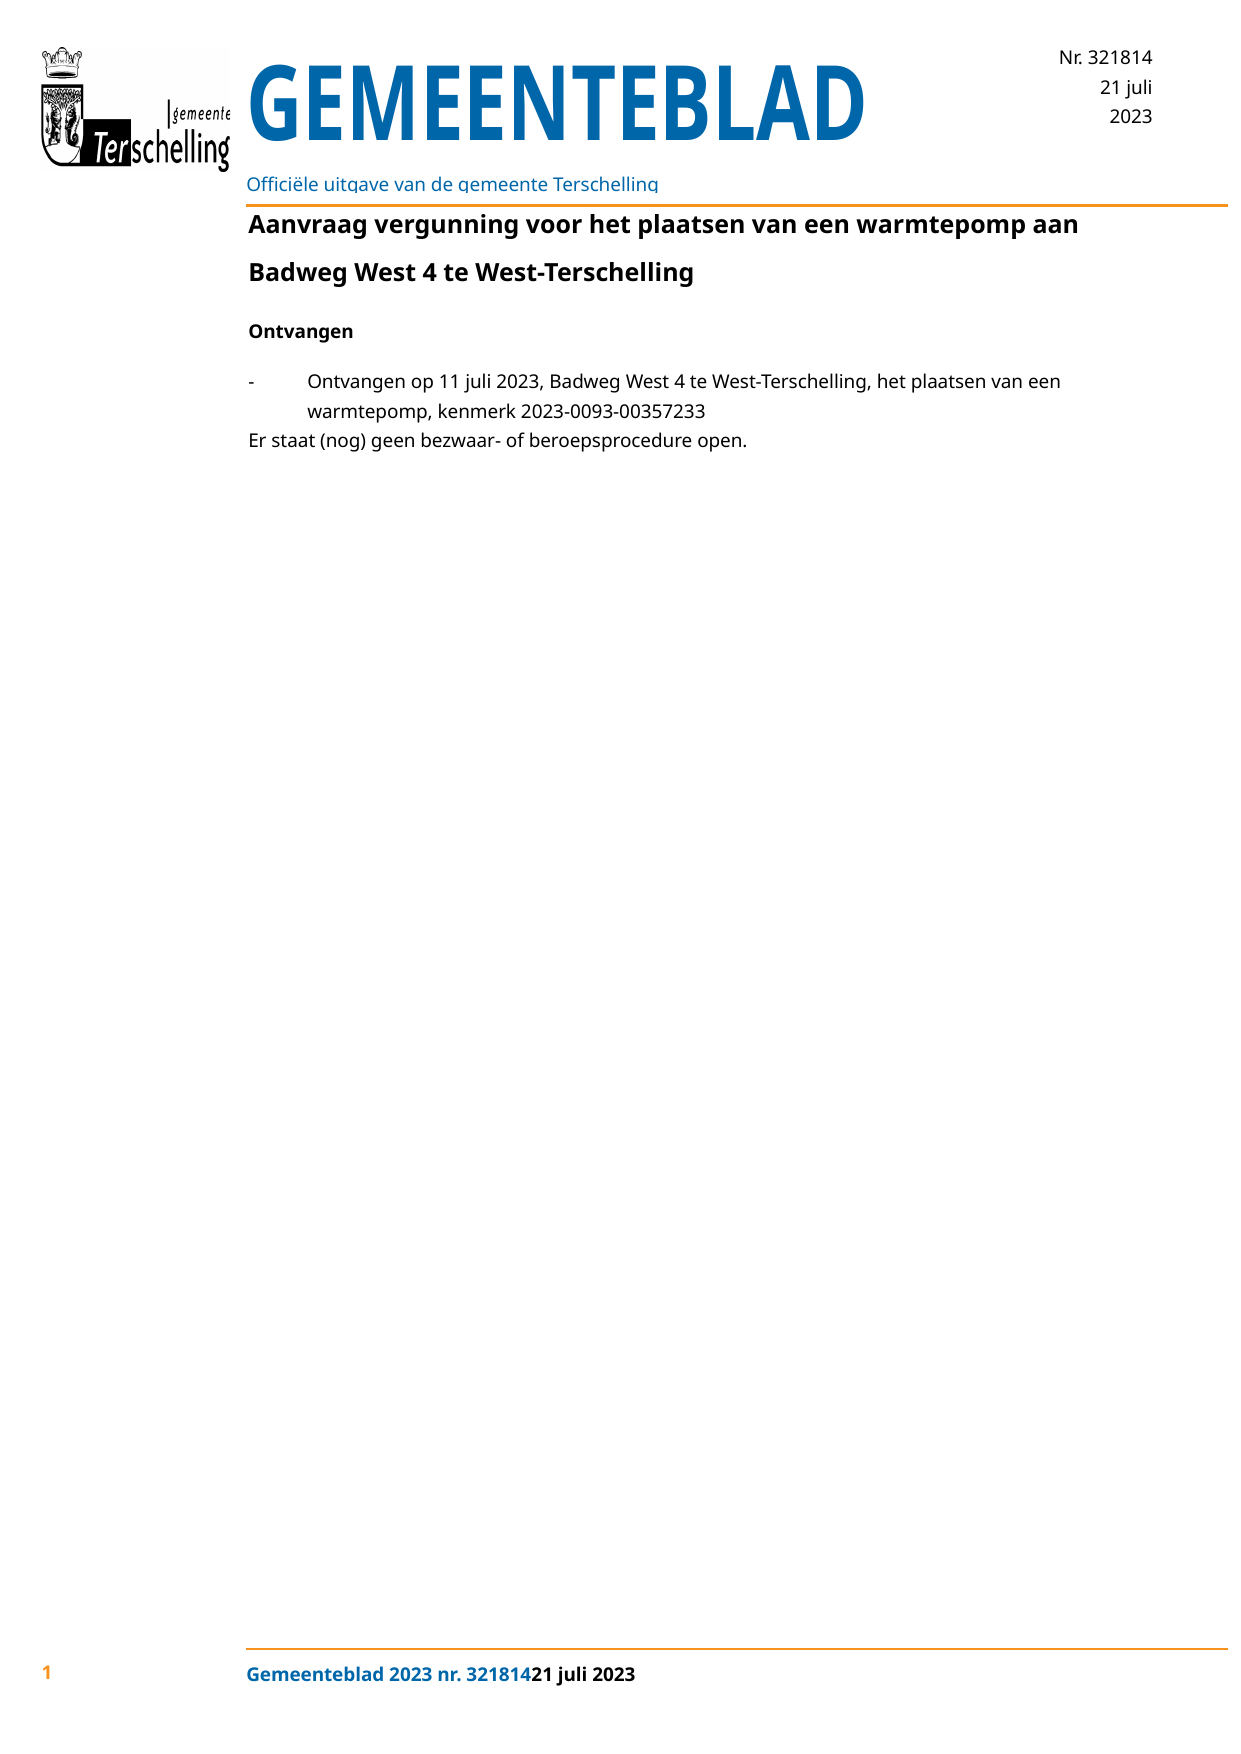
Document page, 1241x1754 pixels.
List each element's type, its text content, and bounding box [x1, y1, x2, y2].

text Ontvangen [248, 318, 1152, 344]
picture [41, 47, 231, 172]
list Ontvangen op 11 juli 2023, Badweg West 4 te West-Terschelling, het plaatsen van een warmtepomp, kenmerk 2023-0093-00357233 [248, 368, 1152, 424]
text Er staat (nog) geen bezwaar- of beroepsprocedure open. [248, 427, 1152, 453]
text Aanvraag vergunning voor het plaatsen van een warmtepomp aan Badweg West 4 te West-Terschelling [248, 207, 1152, 288]
